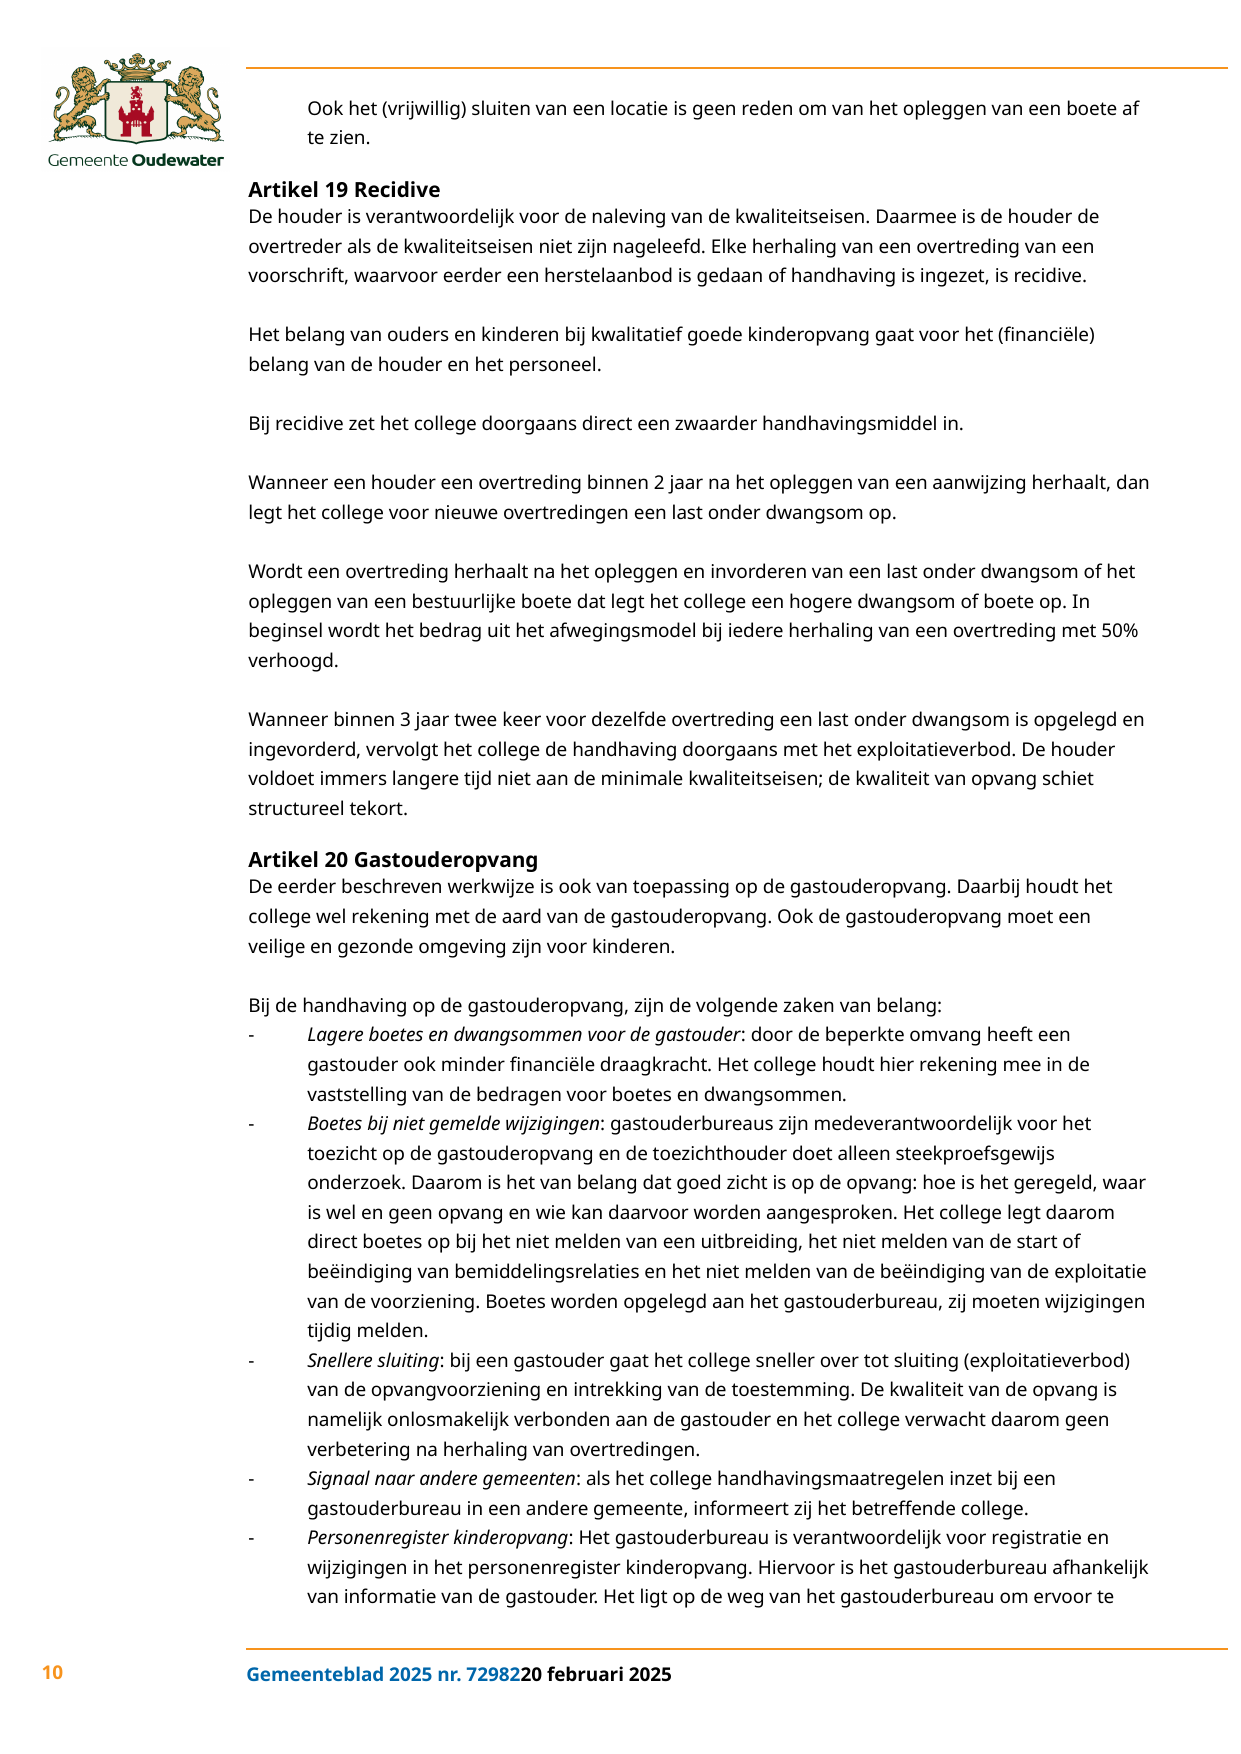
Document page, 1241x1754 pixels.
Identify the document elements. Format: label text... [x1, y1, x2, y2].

text Artikel 20 Gastouderopvang [248, 845, 1152, 874]
text Wanneer binnen 3 jaar twee keer voor dezelfde overtreding een last onder dwangsom is opgelegd en ingevorderd, vervolgt het college de handhaving doorgaans met het exploitatieverbod. De houder voldoet immers langere tijd niet aan de minimale kwaliteitseisen; de kwaliteit van opvang schiet structureel tekort. [248, 706, 1152, 821]
list Signaal naar andere gemeenten: als het college handhavingsmaatregelen inzet bij een gastouderbureau in een andere gemeente, informeert zij het betreffende college. [248, 1465, 1152, 1521]
text Bij de handhaving op de gastouderopvang, zijn de volgende zaken van belang: [248, 992, 1152, 1018]
text Bij recidive zet het college doorgaans direct een zwaarder handhavingsmiddel in. [248, 410, 1152, 436]
text De eerder beschreven werkwijze is ook van toepassing op de gastouderopvang. Daarbij houdt het college wel rekening met de aard van de gastouderopvang. Ook de gastouderopvang moet een veilige en gezonde omgeving zijn voor kinderen. [248, 874, 1152, 959]
text Wordt een overtreding herhaalt na het opleggen en invorderen van een last onder dwangsom of het opleggen van een bestuurlijke boete dat legt het college een hogere dwangsom of boete op. In beginsel wordt het bedrag uit het afwegingsmodel bij iedere herhaling van een overtreding met 50% verhoogd. [248, 558, 1152, 673]
text Wanneer een houder een overtreding binnen 2 jaar na het opleggen van een aanwijzing herhaalt, dan legt het college voor nieuwe overtredingen een last onder dwangsom op. [248, 469, 1152, 525]
text De houder is verantwoordelijk voor de naleving van de kwaliteitseisen. Daarmee is de houder de overtreder als de kwaliteitseisen niet zijn nageleefd. Elke herhaling van een overtreding van een voorschrift, waarvoor eerder een herstelaanbod is gedaan of handhaving is ingezet, is recidive. [248, 203, 1152, 288]
text Artikel 19 Recidive [248, 175, 1152, 203]
list Personenregister kinderopvang: Het gastouderbureau is verantwoordelijk voor registratie en wijzigingen in het personenregister kinderopvang. Hiervoor is het gastouderbureau afhankelijk van informatie van de gastouder. Het ligt op de weg van het gastouderbureau om ervoor te [248, 1524, 1152, 1609]
list Boetes bij niet gemelde wijzigingen: gastouderbureaus zijn medeverantwoordelijk voor het toezicht op de gastouderopvang en de toezichthouder doet alleen steekproefsgewijs onderzoek. Daarom is het van belang dat goed zicht is op de opvang: hoe is het geregeld, waar is wel en geen opvang en wie kan daarvoor worden aangesproken. Het college legt daarom direct boetes op bij het niet melden van een uitbreiding, het niet melden van de start of beëindiging van bemiddelingsrelaties en het niet melden van de beëindiging van de exploitatie van de voorziening. Boetes worden opgelegd aan het gastouderbureau, zij moeten wijzigingen tijdig melden. [248, 1110, 1152, 1343]
text Het belang van ouders en kinderen bij kwalitatief goede kinderopvang gaat voor het (financiële) belang van de houder en het personeel. [248, 322, 1152, 377]
list Ook het (vrijwillig) sluiten van een locatie is geen reden om van het opleggen van een boete af te zien. [248, 95, 1152, 150]
list Snellere sluiting: bij een gastouder gaat het college sneller over tot sluiting (exploitatieverbod) van de opvangvoorziening en intrekking van de toestemming. De kwaliteit van de opvang is namelijk onlosmakelijk verbonden aan de gastouder en het college verwacht daarom geen verbetering na herhaling van overtredingen. [248, 1347, 1152, 1462]
picture [41, 47, 231, 172]
list Lagere boetes en dwangsommen voor de gastouder: door de beperkte omvang heeft een gastouder ook minder financiële draagkracht. Het college houdt hier rekening mee in de vaststelling van de bedragen voor boetes en dwangsommen. [248, 1022, 1152, 1107]
